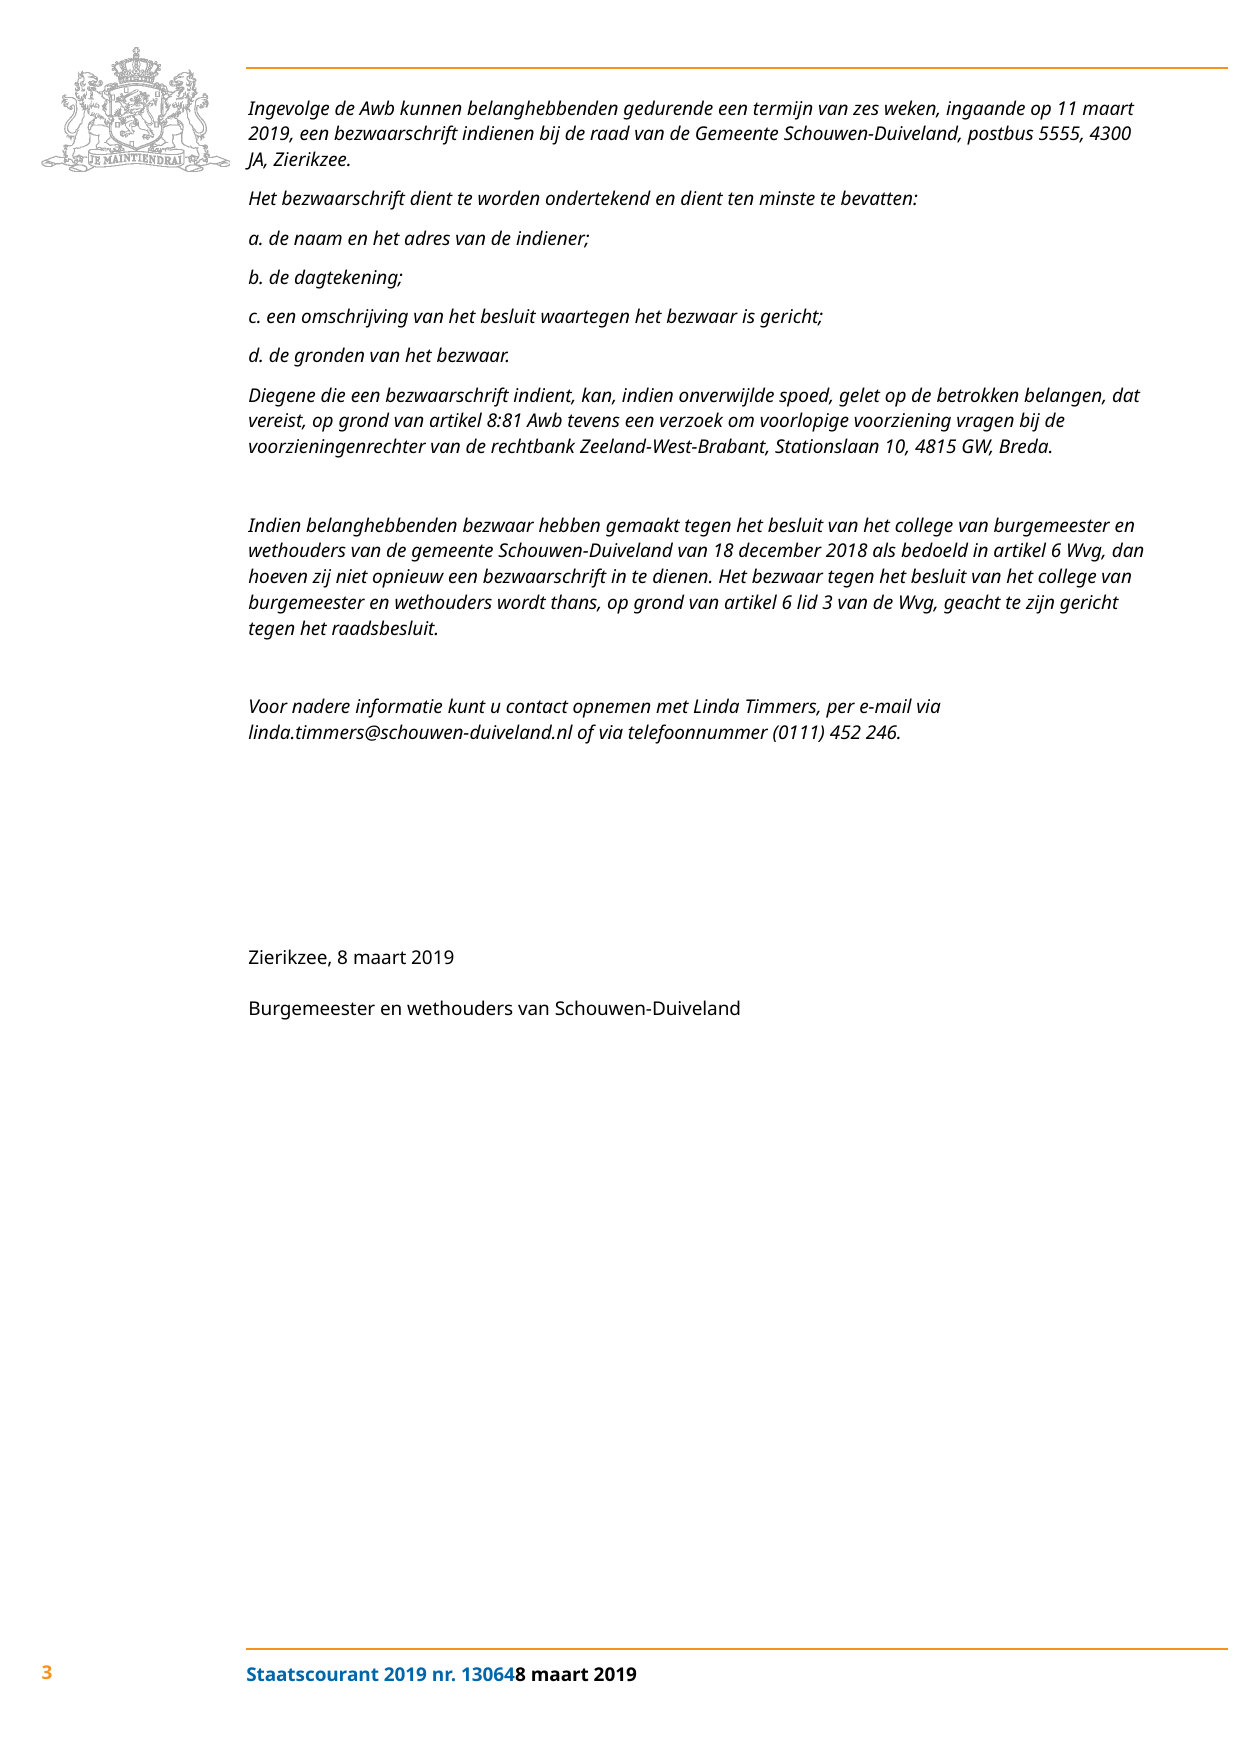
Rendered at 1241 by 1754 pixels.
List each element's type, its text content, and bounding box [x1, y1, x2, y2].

text c. een omschrijving van het besluit waartegen het bezwaar is gericht; [248, 303, 1152, 329]
text Ingevolge de Awb kunnen belanghebbenden gedurende een termijn van zes weken, ingaande op 11 maart 2019, een bezwaarschrift indienen bij de raad van de Gemeente Schouwen-Duiveland, postbus 5555, 4300 JA, Zierikzee. [248, 95, 1152, 172]
text Zierikzee, 8 maart 2019 [248, 944, 1152, 969]
text Diegene die een bezwaarschrift indient, kan, indien onverwijlde spoed, gelet op de betrokken belangen, dat vereist, op grond van artikel 8:81 Awb tevens een verzoek om voorlopige voorziening vragen bij de voorzieningenrechter van de rechtbank Zeeland-West-Brabant, Stationslaan 10, 4815 GW, Breda. [248, 382, 1152, 459]
text d. de gronden van het bezwaar. [248, 343, 1152, 368]
text b. de dagtekening; [248, 264, 1152, 290]
text Voor nadere informatie kunt u contact opnemen met Linda Timmers, per e-mail via linda.timmers@schouwen-duiveland.nl of via telefoonnummer (0111) 452 246. [248, 693, 1152, 745]
text Het bezwaarschrift dient te worden ondertekend en dient ten minste te bevatten: [248, 186, 1152, 211]
picture [41, 47, 231, 172]
text Indien belanghebbenden bezwaar hebben gemaakt tegen het besluit van het college van burgemeester en wethouders van de gemeente Schouwen-Duiveland van 18 december 2018 als bedoeld in artikel 6 Wvg, dan hoeven zij niet opnieuw een bezwaarschrift in te dienen. Het bezwaar tegen het besluit van het college van burgemeester en wethouders wordt thans, op grond van artikel 6 lid 3 van de Wvg, geacht te zijn gericht tegen het raadsbesluit. [248, 512, 1152, 641]
text a. de naam en het adres van de indiener; [248, 225, 1152, 251]
text Burgemeester en wethouders van Schouwen-Duiveland [248, 995, 1152, 1021]
